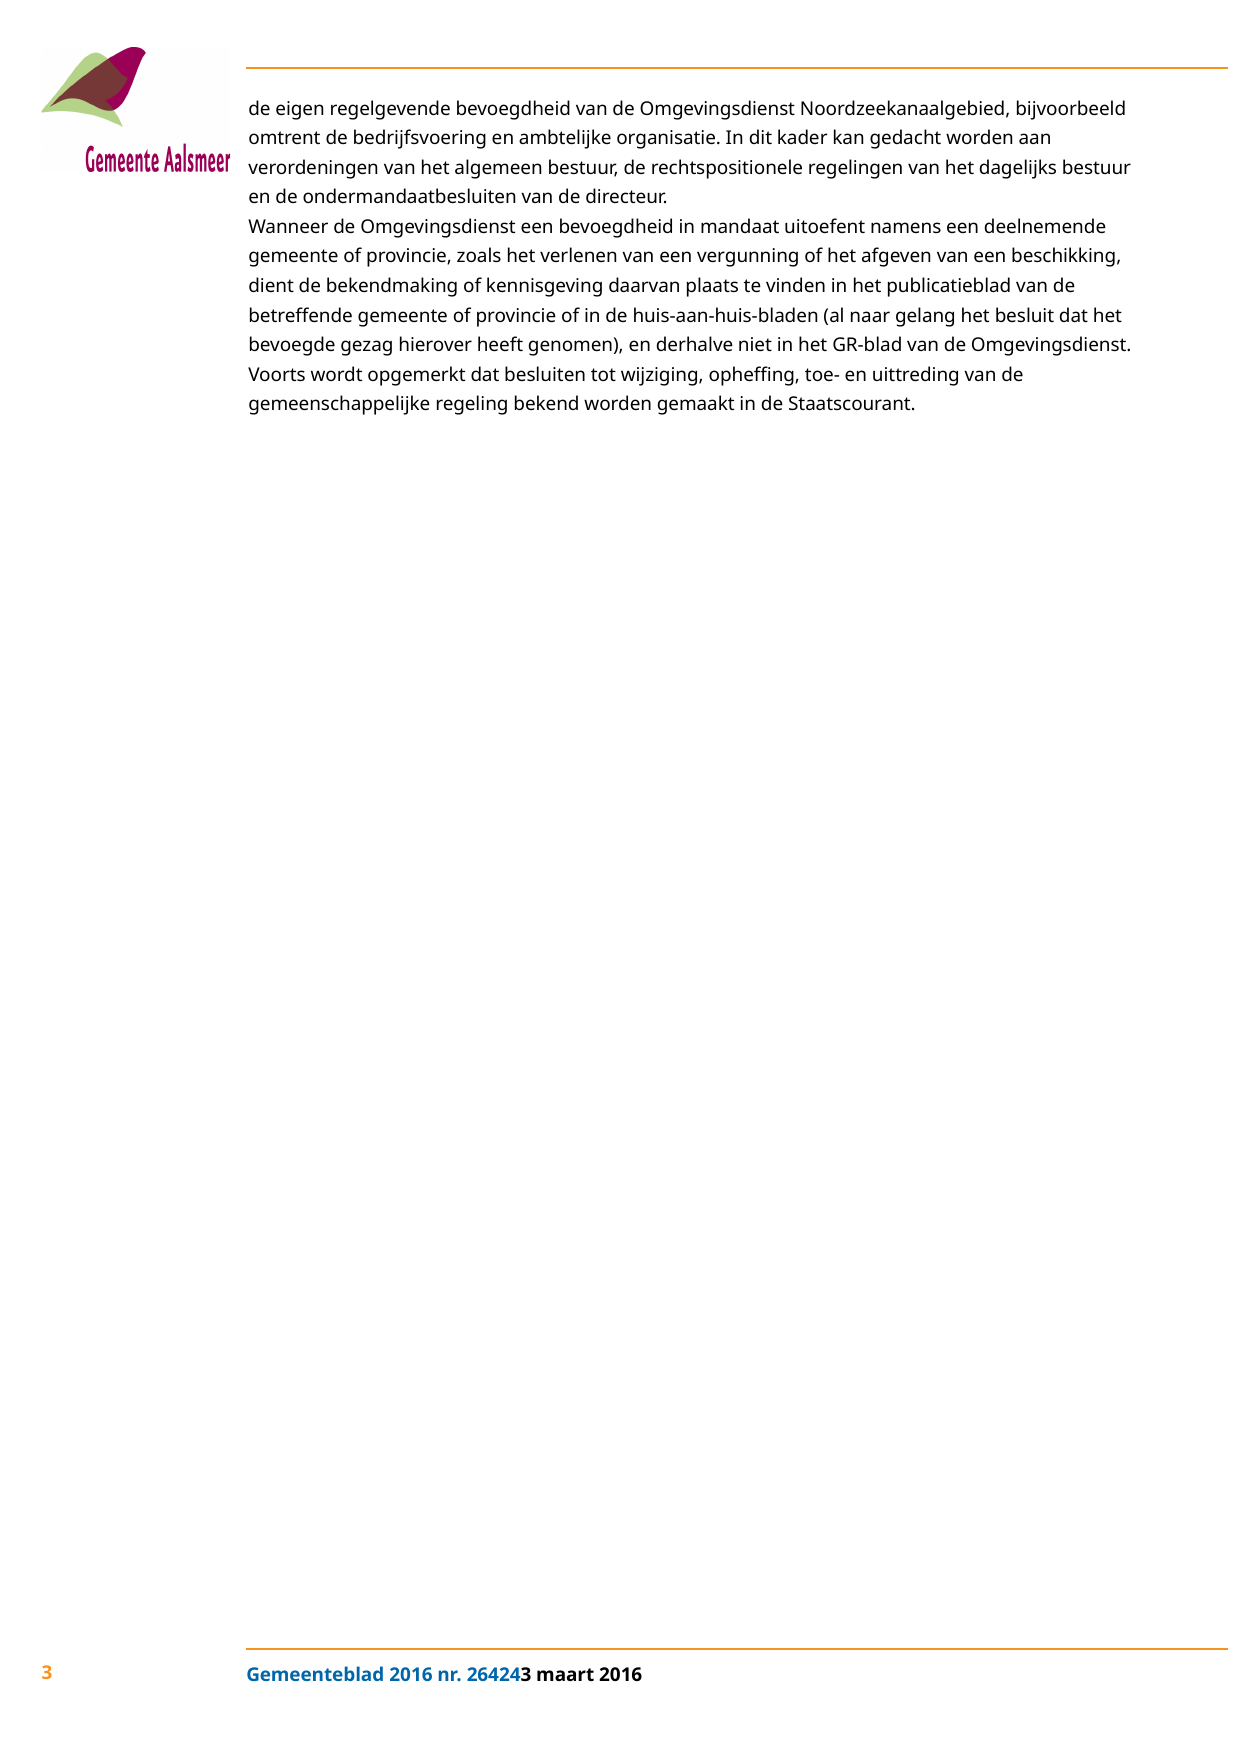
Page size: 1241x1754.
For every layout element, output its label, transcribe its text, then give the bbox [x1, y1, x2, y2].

text Wanneer de Omgevingsdienst een bevoegdheid in mandaat uitoefent namens een deelnemende gemeente of provincie, zoals het verlenen van een vergunning of het afgeven van een beschikking, dient de bekendmaking of kennisgeving daarvan plaats te vinden in het publicatieblad van de betreffende gemeente of provincie of in de huis-aan-huis-bladen (al naar gelang het besluit dat het bevoegde gezag hierover heeft genomen), en derhalve niet in het GR-blad van de Omgevingsdienst. Voorts wordt opgemerkt dat besluiten tot wijziging, opheffing, toe- en uittreding van de gemeenschappelijke regeling bekend worden gemaakt in de Staatscourant. [248, 213, 1152, 416]
text de eigen regelgevende bevoegdheid van de Omgevingsdienst Noordzeekanaalgebied, bijvoorbeeld omtrent de bedrijfsvoering en ambtelijke organisatie. In dit kader kan gedacht worden aan verordeningen van het algemeen bestuur, de rechtspositionele regelingen van het dagelijks bestuur en de ondermandaatbesluiten van de directeur. [248, 95, 1152, 209]
picture [41, 47, 231, 172]
